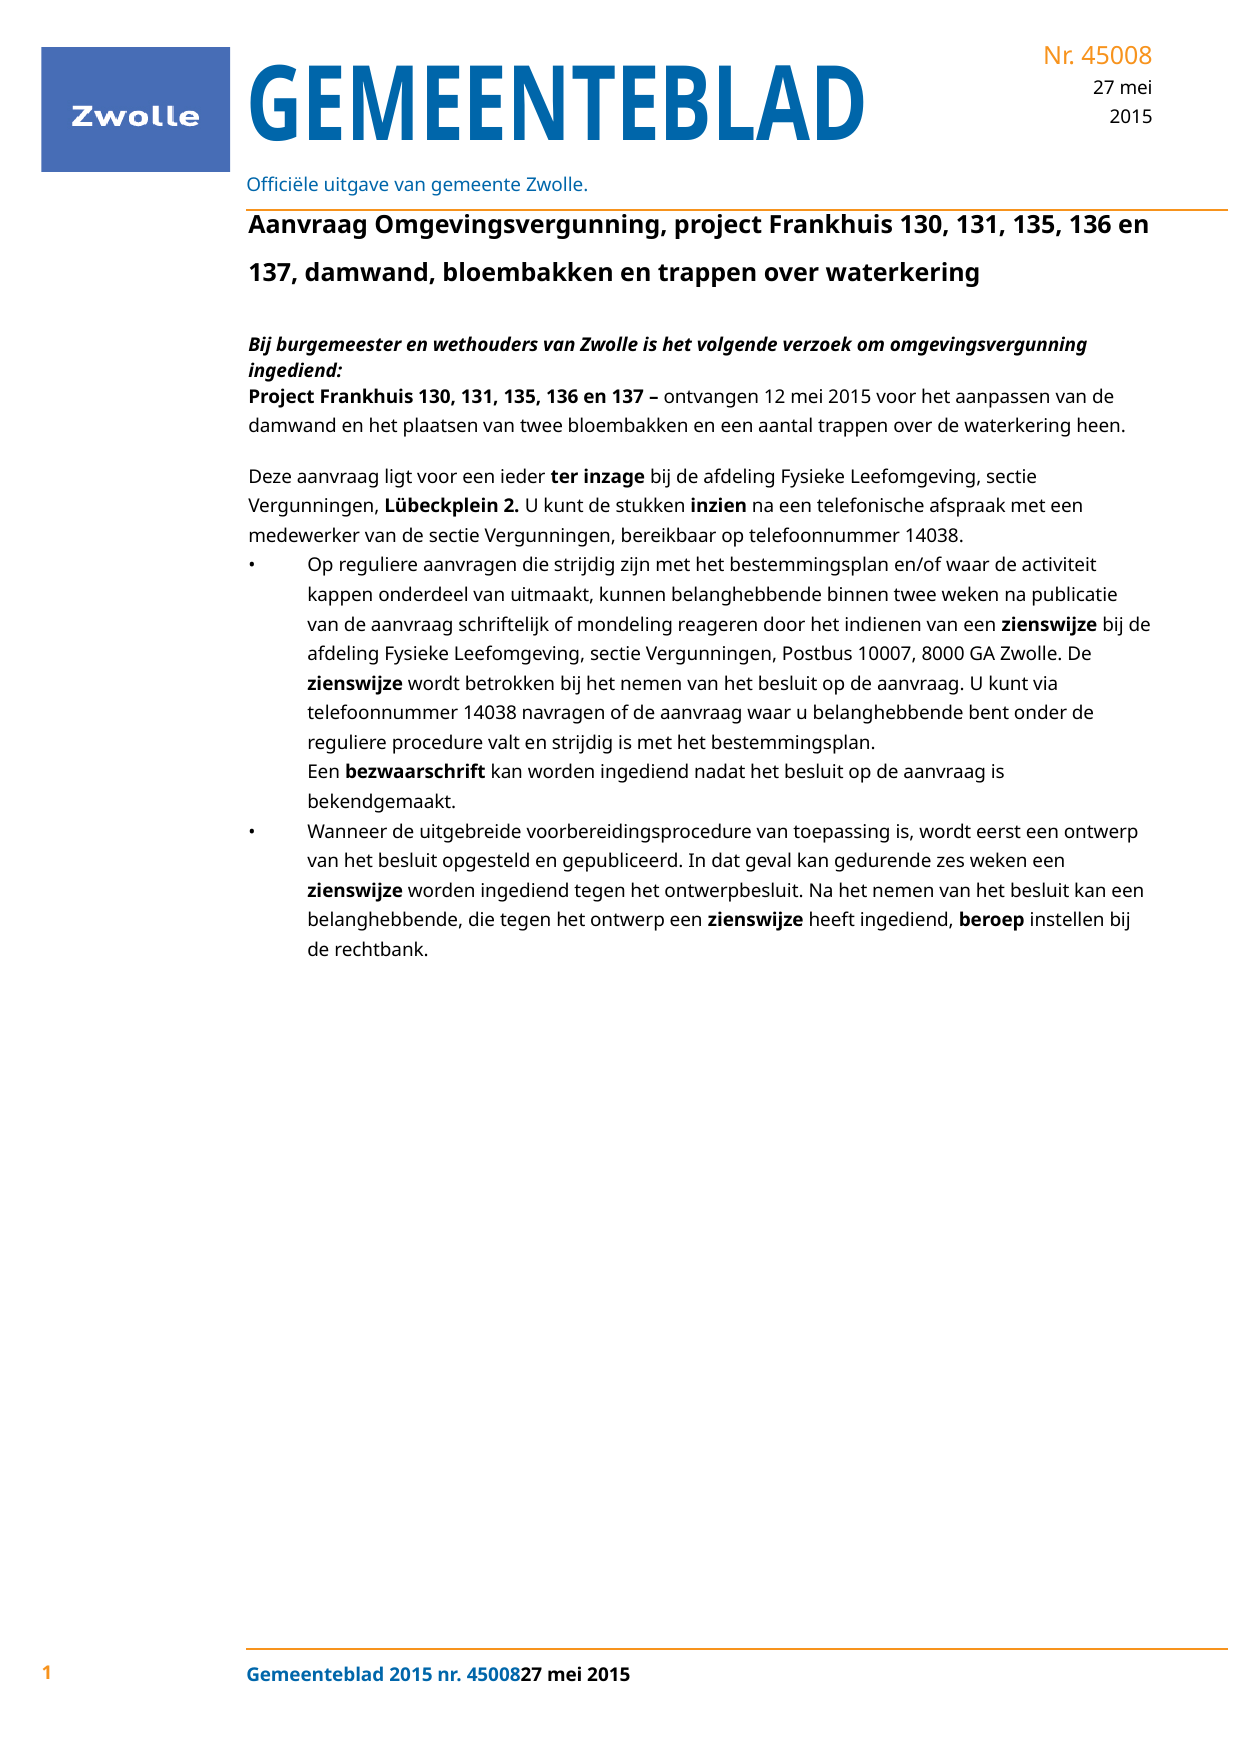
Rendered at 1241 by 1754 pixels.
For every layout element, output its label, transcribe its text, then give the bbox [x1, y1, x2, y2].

text Deze aanvraag ligt voor een ieder ter inzage bij de afdeling Fysieke Leefomgeving, sectie Vergunningen, Lübeckplein 2. U kunt de stukken inzien na een telefonische afspraak met een medewerker van de sectie Vergunningen, bereikbaar op telefoonnummer 14038. [248, 463, 1152, 548]
list Op reguliere aanvragen die strijdig zijn met het bestemmingsplan en/of waar de activiteit kappen onderdeel van uitmaakt, kunnen belanghebbende binnen twee weken na publicatie van de aanvraag schriftelijk of mondeling reageren door het indienen van een zienswijze bij de afdeling Fysieke Leefomgeving, sectie Vergunningen, Postbus 10007, 8000 GA Zwolle. De zienswijze wordt betrokken bij het nemen van het besluit op de aanvraag. U kunt via telefoonnummer 14038 navragen of de aanvraag waar u belanghebbende bent onder de reguliere procedure valt en strijdig is met het bestemmingsplan. [248, 552, 1152, 755]
list Een bezwaarschrift kan worden ingediend nadat het besluit op de aanvraag is bekendgemaakt. [248, 759, 1152, 814]
text Project Frankhuis 130, 131, 135, 136 en 137 – ontvangen 12 mei 2015 voor het aanpassen van de damwand en het plaatsen van twee bloembakken en een aantal trappen over de waterkering heen. [248, 383, 1152, 438]
list Wanneer de uitgebreide voorbereidingsprocedure van toepassing is, wordt eerst een ontwerp van het besluit opgesteld en gepubliceerd. In dat geval kan gedurende zes weken een zienswijze worden ingediend tegen het ontwerpbesluit. Na het nemen van het besluit kan een belanghebbende, die tegen het ontwerp een zienswijze heeft ingediend, beroep instellen bij de rechtbank. [248, 818, 1152, 962]
text Aanvraag Omgevingsvergunning, project Frankhuis 130, 131, 135, 136 en 137, damwand, bloembakken en trappen over waterkering [248, 211, 1152, 288]
picture [41, 47, 231, 172]
text Bij burgemeester en wethouders van Zwolle is het volgende verzoek om omgevingsvergunning ingediend: [248, 331, 1152, 383]
